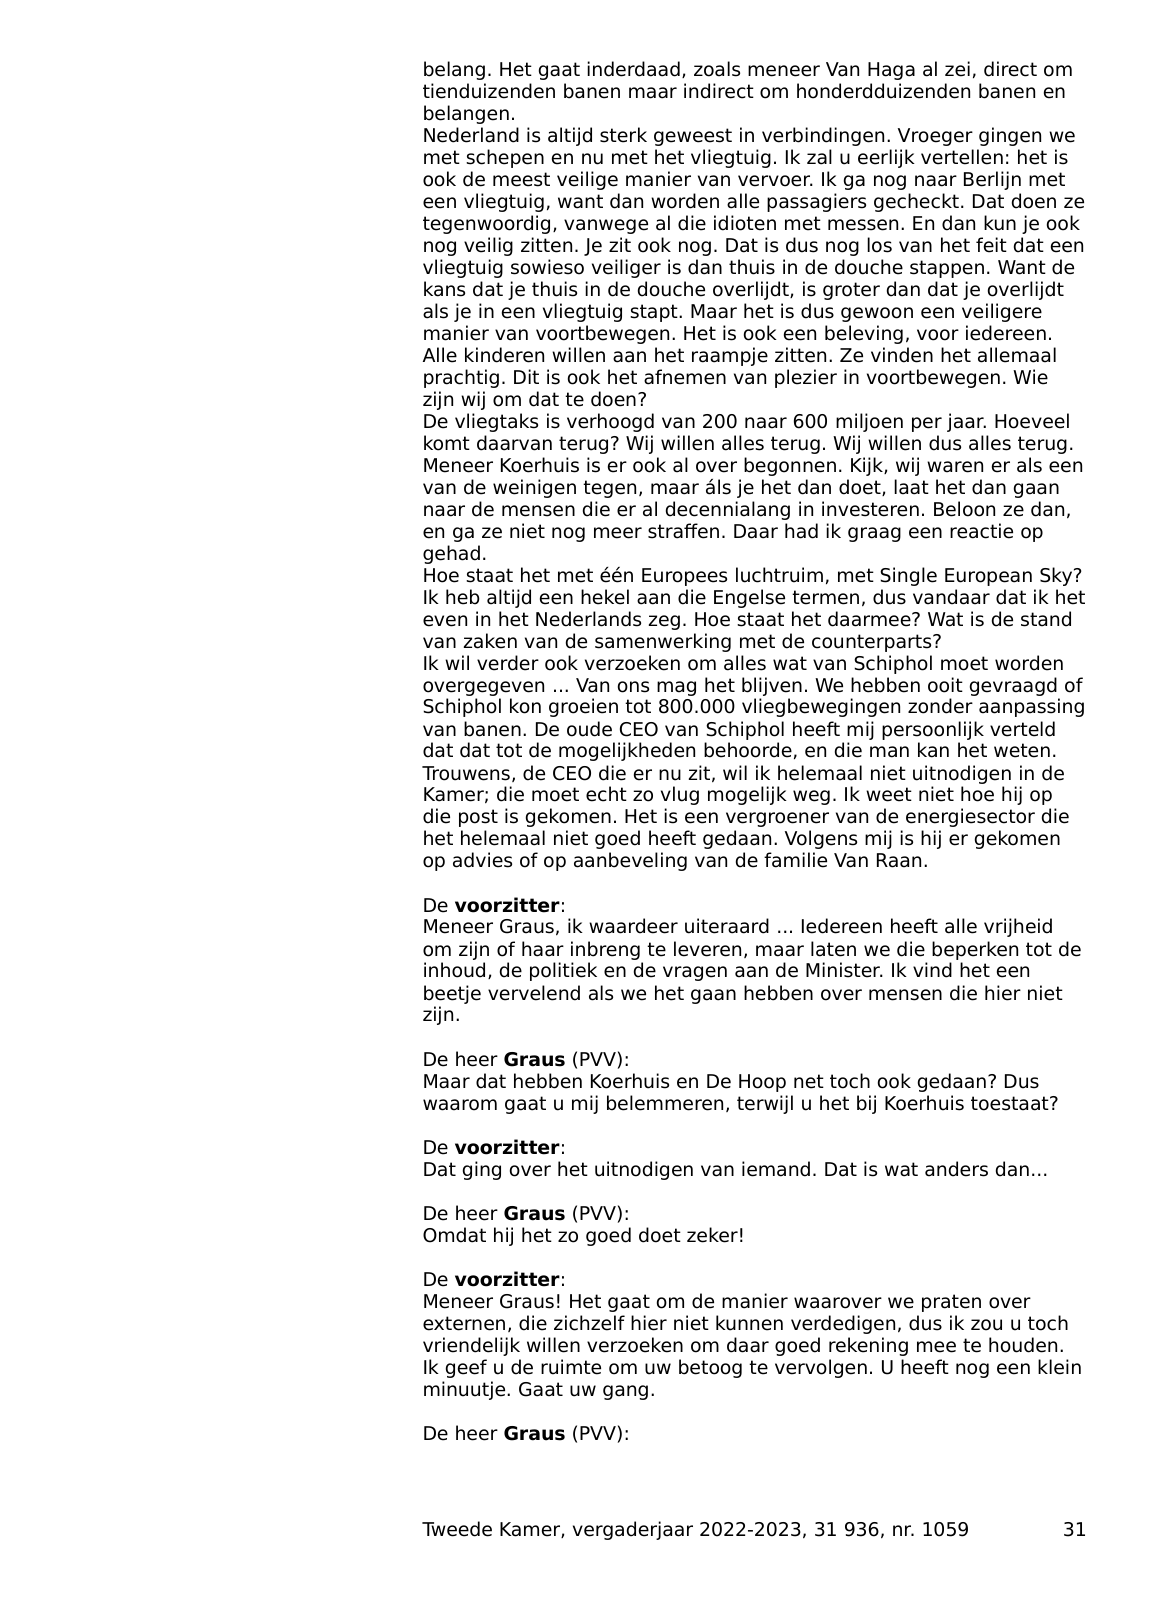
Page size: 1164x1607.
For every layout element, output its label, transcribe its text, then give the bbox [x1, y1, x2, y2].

text De voorzitter: [422, 894, 1087, 916]
text Omdat hij het zo goed doet zeker! [422, 1225, 1087, 1247]
text Meneer Graus, ik waardeer uiteraard ... Iedereen heeft alle vrijheid om zijn of haar inbreng te leveren, maar laten we die beperken tot de inhoud, de politiek en de vragen aan de Minister. Ik vind het een beetje vervelend als we het gaan hebben over mensen die hier niet zijn. [422, 916, 1087, 1026]
text belang. Het gaat inderdaad, zoals meneer Van Haga al zei, direct om tienduizenden banen maar indirect om honderdduizenden banen en belangen. [422, 59, 1087, 125]
text De heer Graus (PVV): [422, 1203, 1087, 1225]
text De voorzitter: [422, 1269, 1087, 1291]
text De vliegtaks is verhoogd van 200 naar 600 miljoen per jaar. Hoeveel komt daarvan terug? Wij willen alles terug. Wij willen dus alles terug. Meneer Koerhuis is er ook al over begonnen. Kijk, wij waren er als een van de weinigen tegen, maar áls je het dan doet, laat het dan gaan naar de mensen die er al decennialang in investeren. Beloon ze dan, en ga ze niet nog meer straffen. Daar had ik graag een reactie op gehad. [422, 411, 1087, 564]
text De voorzitter: [422, 1137, 1087, 1159]
text Ik wil verder ook verzoeken om alles wat van Schiphol moet worden overgegeven ... Van ons mag het blijven. We hebben ooit gevraagd of Schiphol kon groeien tot 800.000 vliegbewegingen zonder aanpassing van banen. De oude CEO van Schiphol heeft mij persoonlijk verteld dat dat tot de mogelijkheden behoorde, en die man kan het weten. Trouwens, de CEO die er nu zit, wil ik helemaal niet uitnodigen in de Kamer; die moet echt zo vlug mogelijk weg. Ik weet niet hoe hij op die post is gekomen. Het is een vergroener van de energiesector die het helemaal niet goed heeft gedaan. Volgens mij is hij er gekomen op advies of op aanbeveling van de familie Van Raan. [422, 652, 1087, 872]
text Hoe staat het met één Europees luchtruim, met Single European Sky? Ik heb altijd een hekel aan die Engelse termen, dus vandaar dat ik het even in het Nederlands zeg. Hoe staat het daarmee? Wat is de stand van zaken van de samenwerking met de counterparts? [422, 564, 1087, 652]
text De heer Graus (PVV): [422, 1048, 1087, 1071]
text Meneer Graus! Het gaat om de manier waarover we praten over externen, die zichzelf hier niet kunnen verdedigen, dus ik zou u toch vriendelijk willen verzoeken om daar goed rekening mee te houden. Ik geef u de ruimte om uw betoog te vervolgen. U heeft nog een klein minuutje. Gaat uw gang. [422, 1291, 1087, 1401]
text Nederland is altijd sterk geweest in verbindingen. Vroeger gingen we met schepen en nu met het vliegtuig. Ik zal u eerlijk vertellen: het is ook de meest veilige manier van vervoer. Ik ga nog naar Berlijn met een vliegtuig, want dan worden alle passagiers gecheckt. Dat doen ze tegenwoordig, vanwege al die idioten met messen. En dan kun je ook nog veilig zitten. Je zit ook nog. Dat is dus nog los van het feit dat een vliegtuig sowieso veiliger is dan thuis in de douche stappen. Want de kans dat je thuis in de douche overlijdt, is groter dan dat je overlijdt als je in een vliegtuig stapt. Maar het is dus gewoon een veiligere manier van voortbewegen. Het is ook een beleving, voor iedereen. Alle kinderen willen aan het raampje zitten. Ze vinden het allemaal prachtig. Dit is ook het afnemen van plezier in voortbewegen. Wie zijn wij om dat te doen? [422, 125, 1087, 411]
text De heer Graus (PVV): [422, 1423, 1087, 1445]
text Maar dat hebben Koerhuis en De Hoop net toch ook gedaan? Dus waarom gaat u mij belemmeren, terwijl u het bij Koerhuis toestaat? [422, 1071, 1087, 1114]
text Dat ging over het uitnodigen van iemand. Dat is wat anders dan... [422, 1159, 1087, 1181]
